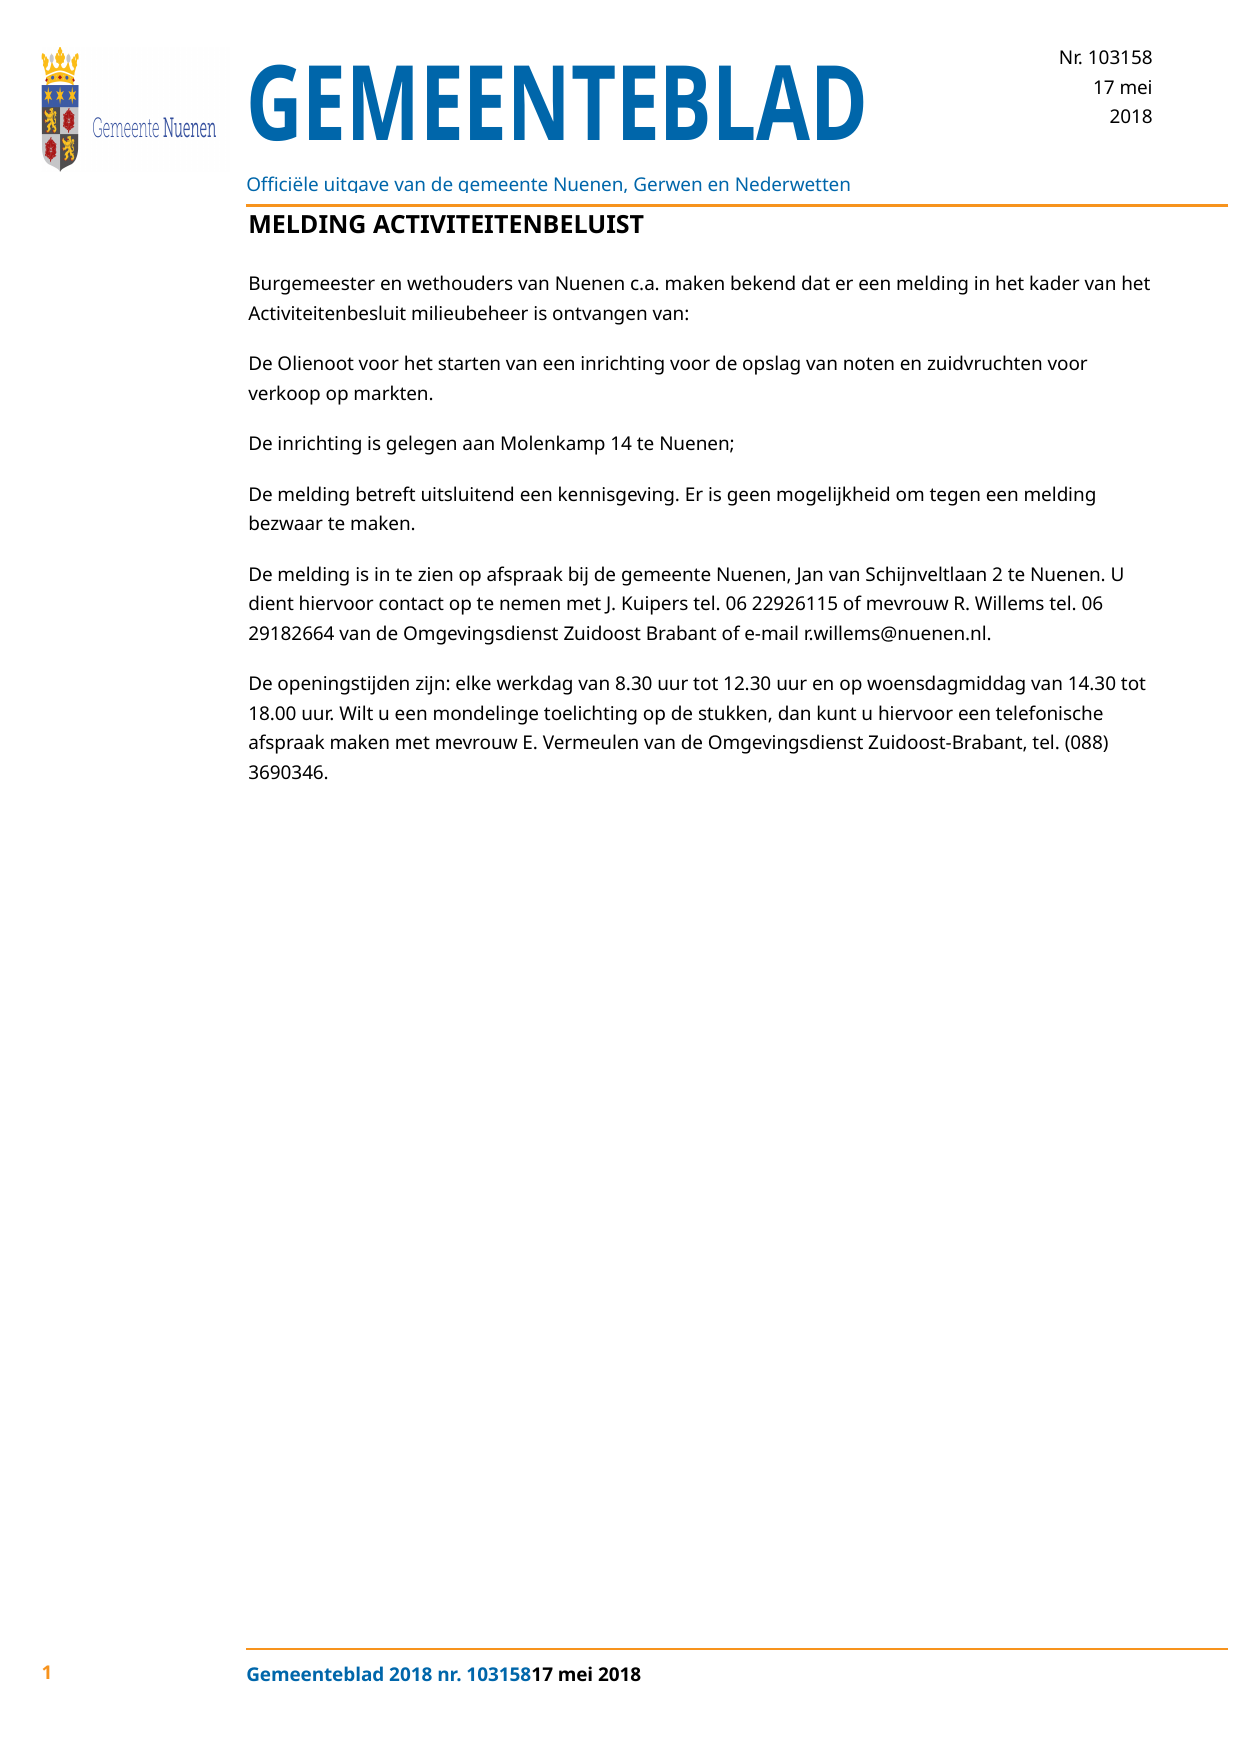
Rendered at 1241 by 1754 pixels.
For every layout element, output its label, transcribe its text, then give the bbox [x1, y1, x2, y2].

text De Olienoot voor het starten van een inrichting voor de opslag van noten en zuidvruchten voor verkoop op markten. [248, 350, 1152, 406]
text De melding betreft uitsluitend een kennisgeving. Er is geen mogelijkheid om tegen een melding bezwaar te maken. [248, 481, 1152, 536]
text Burgemeester en wethouders van Nuenen c.a. maken bekend dat er een melding in het kader van het Activiteitenbesluit milieubeheer is ontvangen van: [248, 270, 1152, 326]
text De openingstijden zijn: elke werkdag van 8.30 uur tot 12.30 uur en op woensdagmiddag van 14.30 tot 18.00 uur. Wilt u een mondelinge toelichting op de stukken, dan kunt u hiervoor een telefonische afspraak maken met mevrouw E. Vermeulen van de Omgevingsdienst Zuidoost-Brabant, tel. (088) 3690346. [248, 670, 1152, 785]
text De melding is in te zien op afspraak bij de gemeente Nuenen, Jan van Schijnveltlaan 2 te Nuenen. U dient hiervoor contact op te nemen met J. Kuipers tel. 06 22926115 of mevrouw R. Willems tel. 06 29182664 van de Omgevingsdienst Zuidoost Brabant of e-mail r.willems@nuenen.nl. [248, 561, 1152, 646]
text MELDING ACTIVITEITENBELUIST [248, 207, 1152, 241]
text De inrichting is gelegen aan Molenkamp 14 te Nuenen; [248, 430, 1152, 456]
picture [41, 47, 231, 172]
